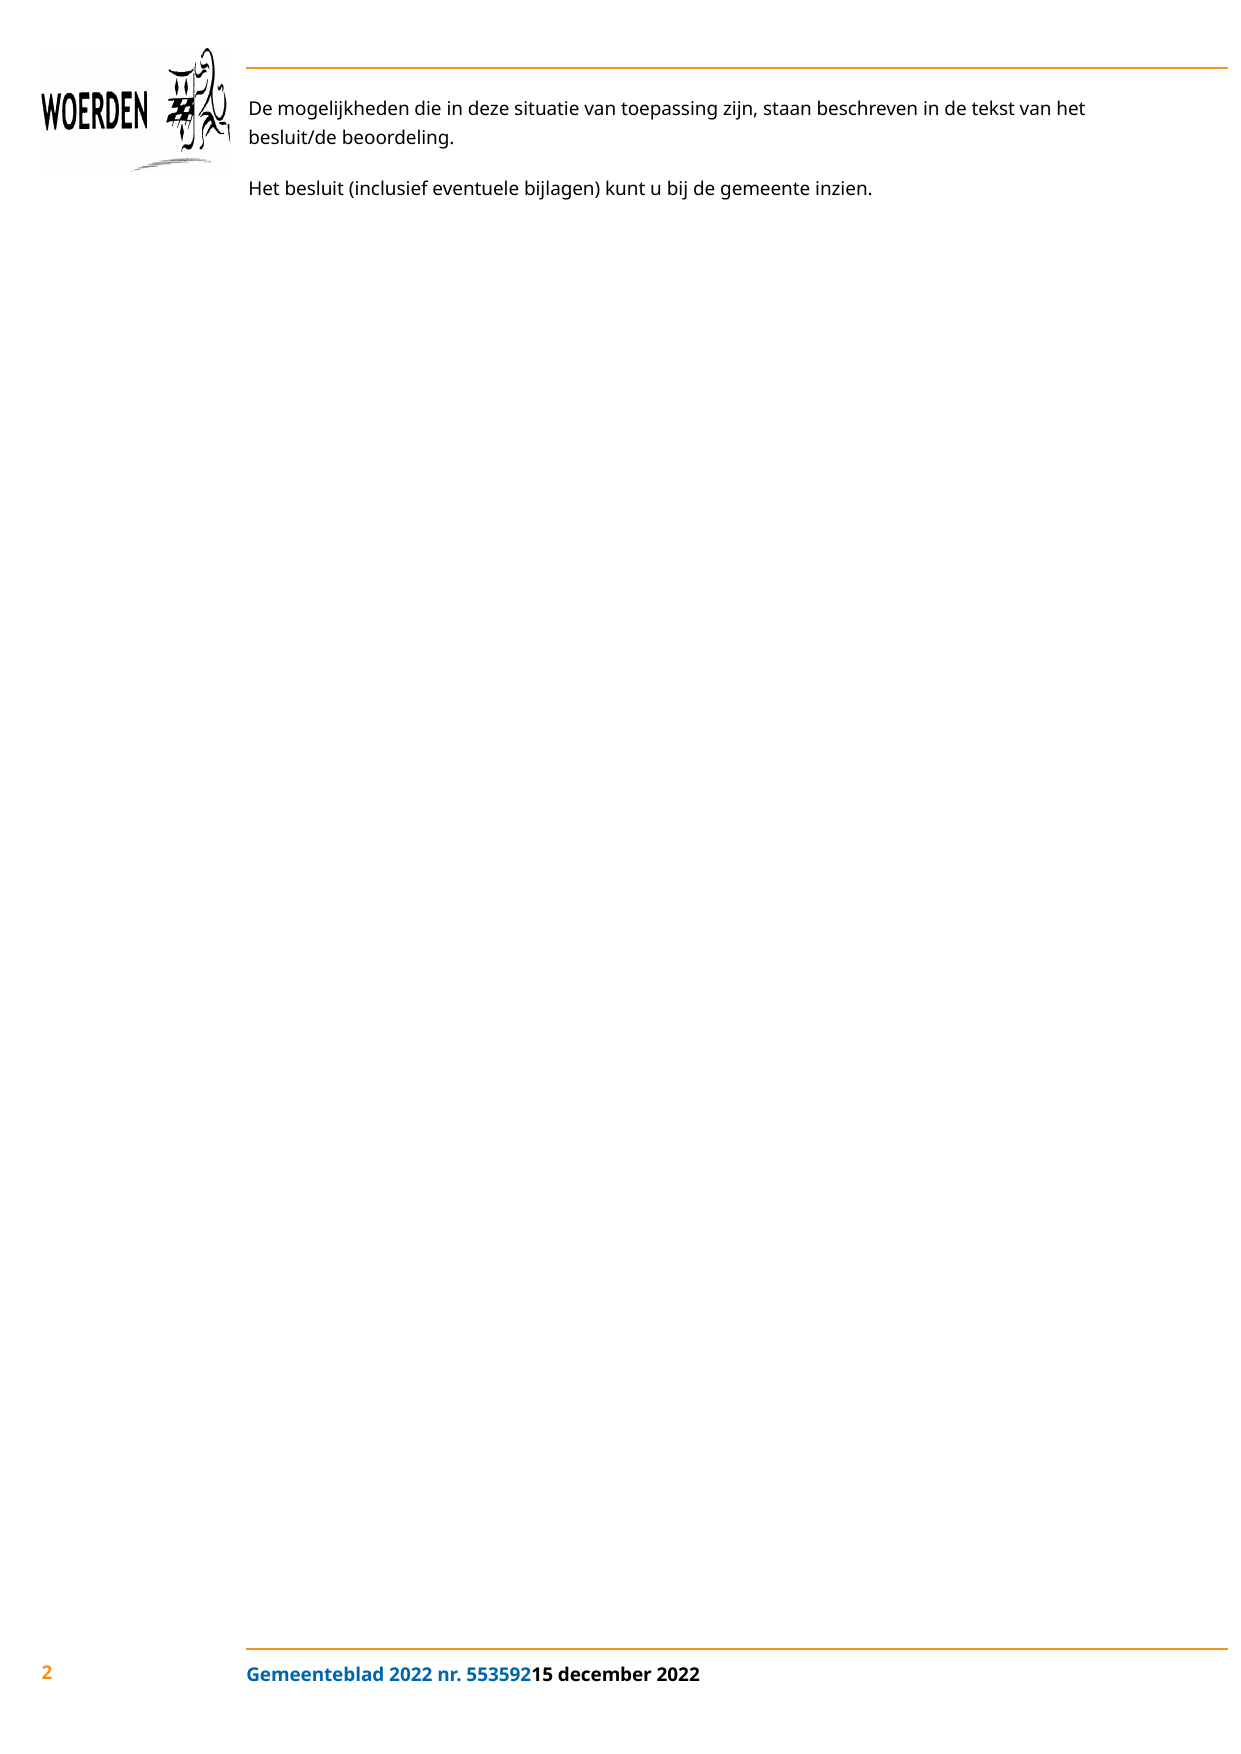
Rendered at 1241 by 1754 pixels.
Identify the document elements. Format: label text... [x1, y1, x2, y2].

text De mogelijkheden die in deze situatie van toepassing zijn, staan beschreven in de tekst van het besluit/de beoordeling. [248, 95, 1152, 150]
text Het besluit (inclusief eventuele bijlagen) kunt u bij de gemeente inzien. [248, 175, 1152, 201]
picture [41, 47, 231, 172]
